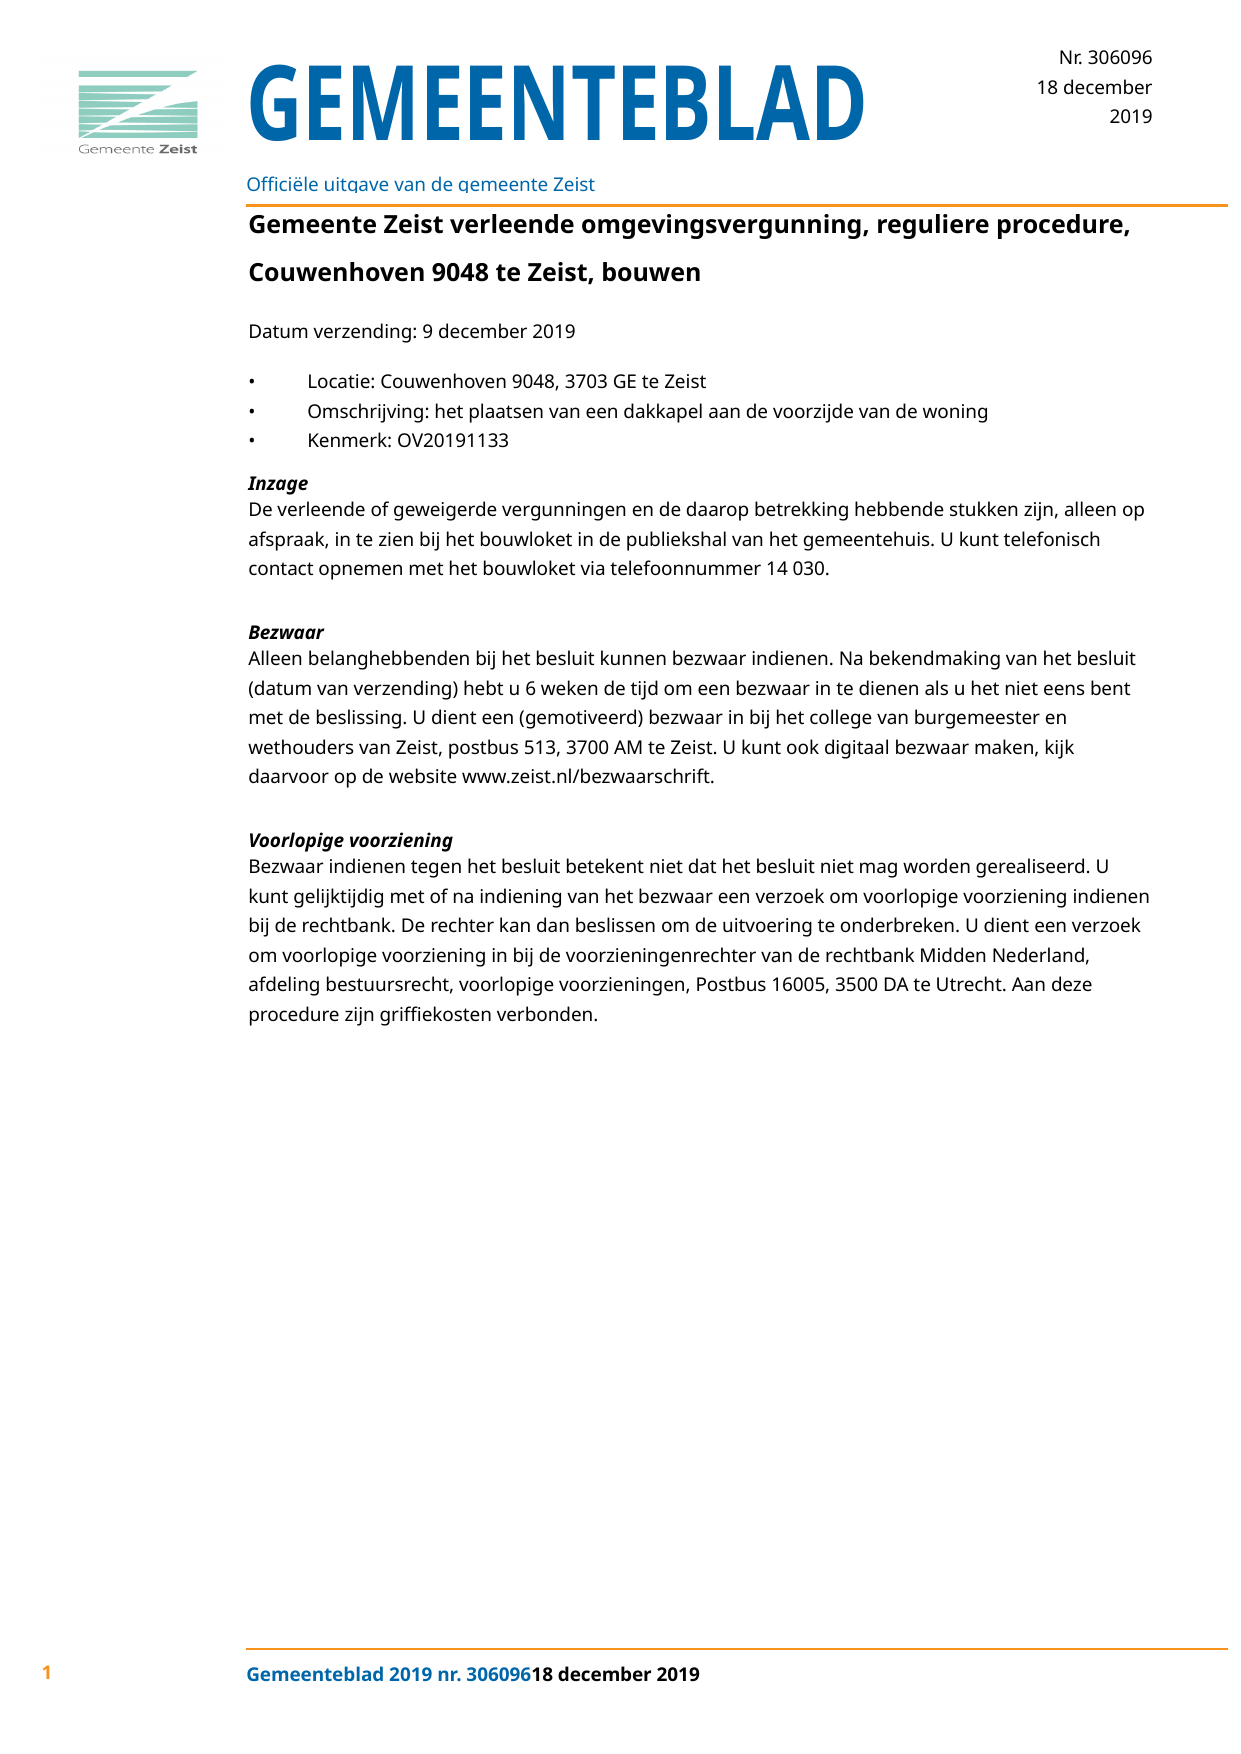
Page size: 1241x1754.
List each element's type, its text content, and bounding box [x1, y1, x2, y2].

text Alleen belanghebbenden bij het besluit kunnen bezwaar indienen. Na bekendmaking van het besluit (datum van verzending) hebt u 6 weken de tijd om een bezwaar in te dienen als u het niet eens bent met de beslissing. U dient een (gemotiveerd) bezwaar in bij het college van burgemeester en wethouders van Zeist, postbus 513, 3700 AM te Zeist. U kunt ook digitaal bezwaar maken, kijk daarvoor op de website www.zeist.nl/bezwaarschrift. [248, 645, 1152, 789]
list Kenmerk: OV20191133 [248, 427, 1152, 453]
text De verleende of geweigerde vergunningen en de daarop betrekking hebbende stukken zijn, alleen op afspraak, in te zien bij het bouwloket in de publiekshal van het gemeentehuis. U kunt telefonisch contact opnemen met het bouwloket via telefoonnummer 14 030. [248, 496, 1152, 581]
text Voorlopige voorziening [248, 827, 1152, 853]
picture [41, 47, 231, 172]
list Locatie: Couwenhoven 9048, 3703 GE te Zeist [248, 368, 1152, 394]
text Datum verzending: 9 december 2019 [248, 318, 1152, 344]
text Bezwaar indienen tegen het besluit betekent niet dat het besluit niet mag worden gerealiseerd. U kunt gelijktijdig met of na indiening van het bezwaar een verzoek om voorlopige voorziening indienen bij de rechtbank. De rechter kan dan beslissen om de uitvoering te onderbreken. U dient een verzoek om voorlopige voorziening in bij de voorzieningenrechter van de rechtbank Midden Nederland, afdeling bestuursrecht, voorlopige voorzieningen, Postbus 16005, 3500 DA te Utrecht. Aan deze procedure zijn griffiekosten verbonden. [248, 853, 1152, 1027]
list Omschrijving: het plaatsen van een dakkapel aan de voorzijde van de woning [248, 398, 1152, 424]
text Inzage [248, 471, 1152, 496]
text Gemeente Zeist verleende omgevingsvergunning, reguliere procedure, Couwenhoven 9048 te Zeist, bouwen [248, 207, 1152, 288]
text Bezwaar [248, 619, 1152, 645]
